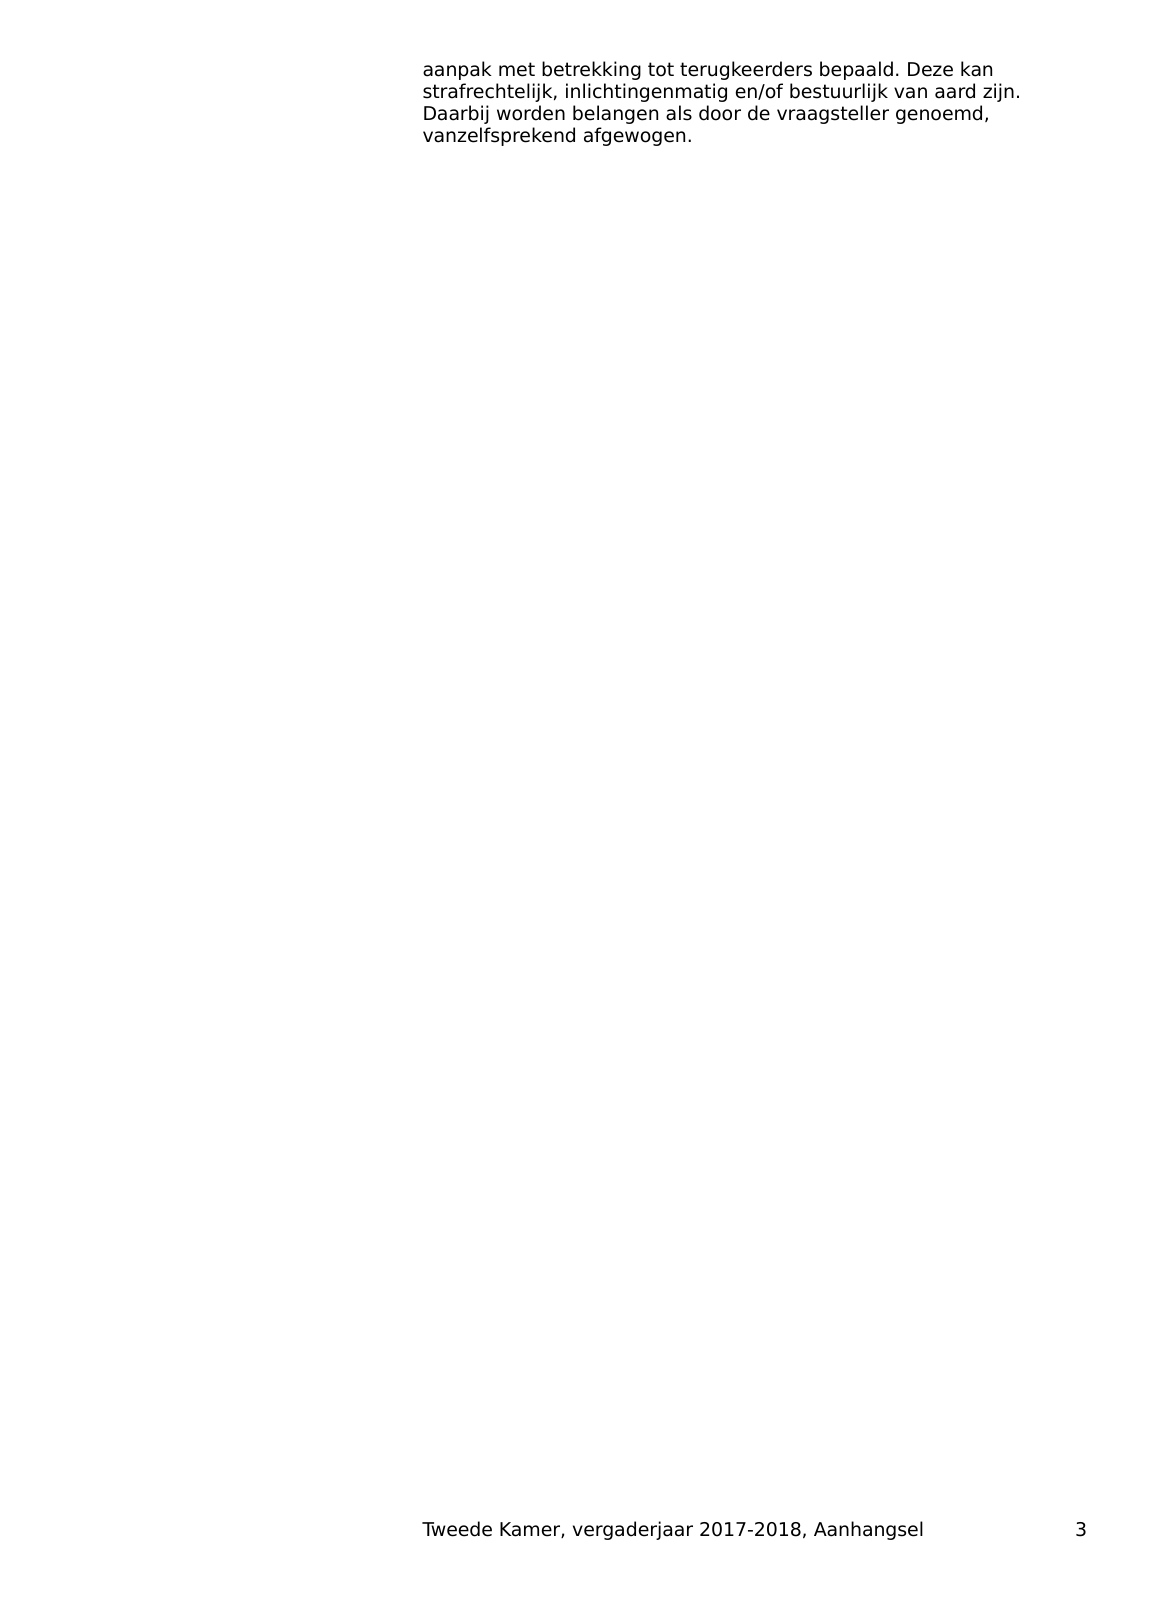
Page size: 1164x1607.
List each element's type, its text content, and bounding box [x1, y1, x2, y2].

text aanpak met betrekking tot terugkeerders bepaald. Deze kan strafrechtelijk, inlichtingenmatig en/of bestuurlijk van aard zijn. Daarbij worden belangen als door de vraagsteller genoemd, vanzelfsprekend afgewogen. [422, 59, 1087, 147]
